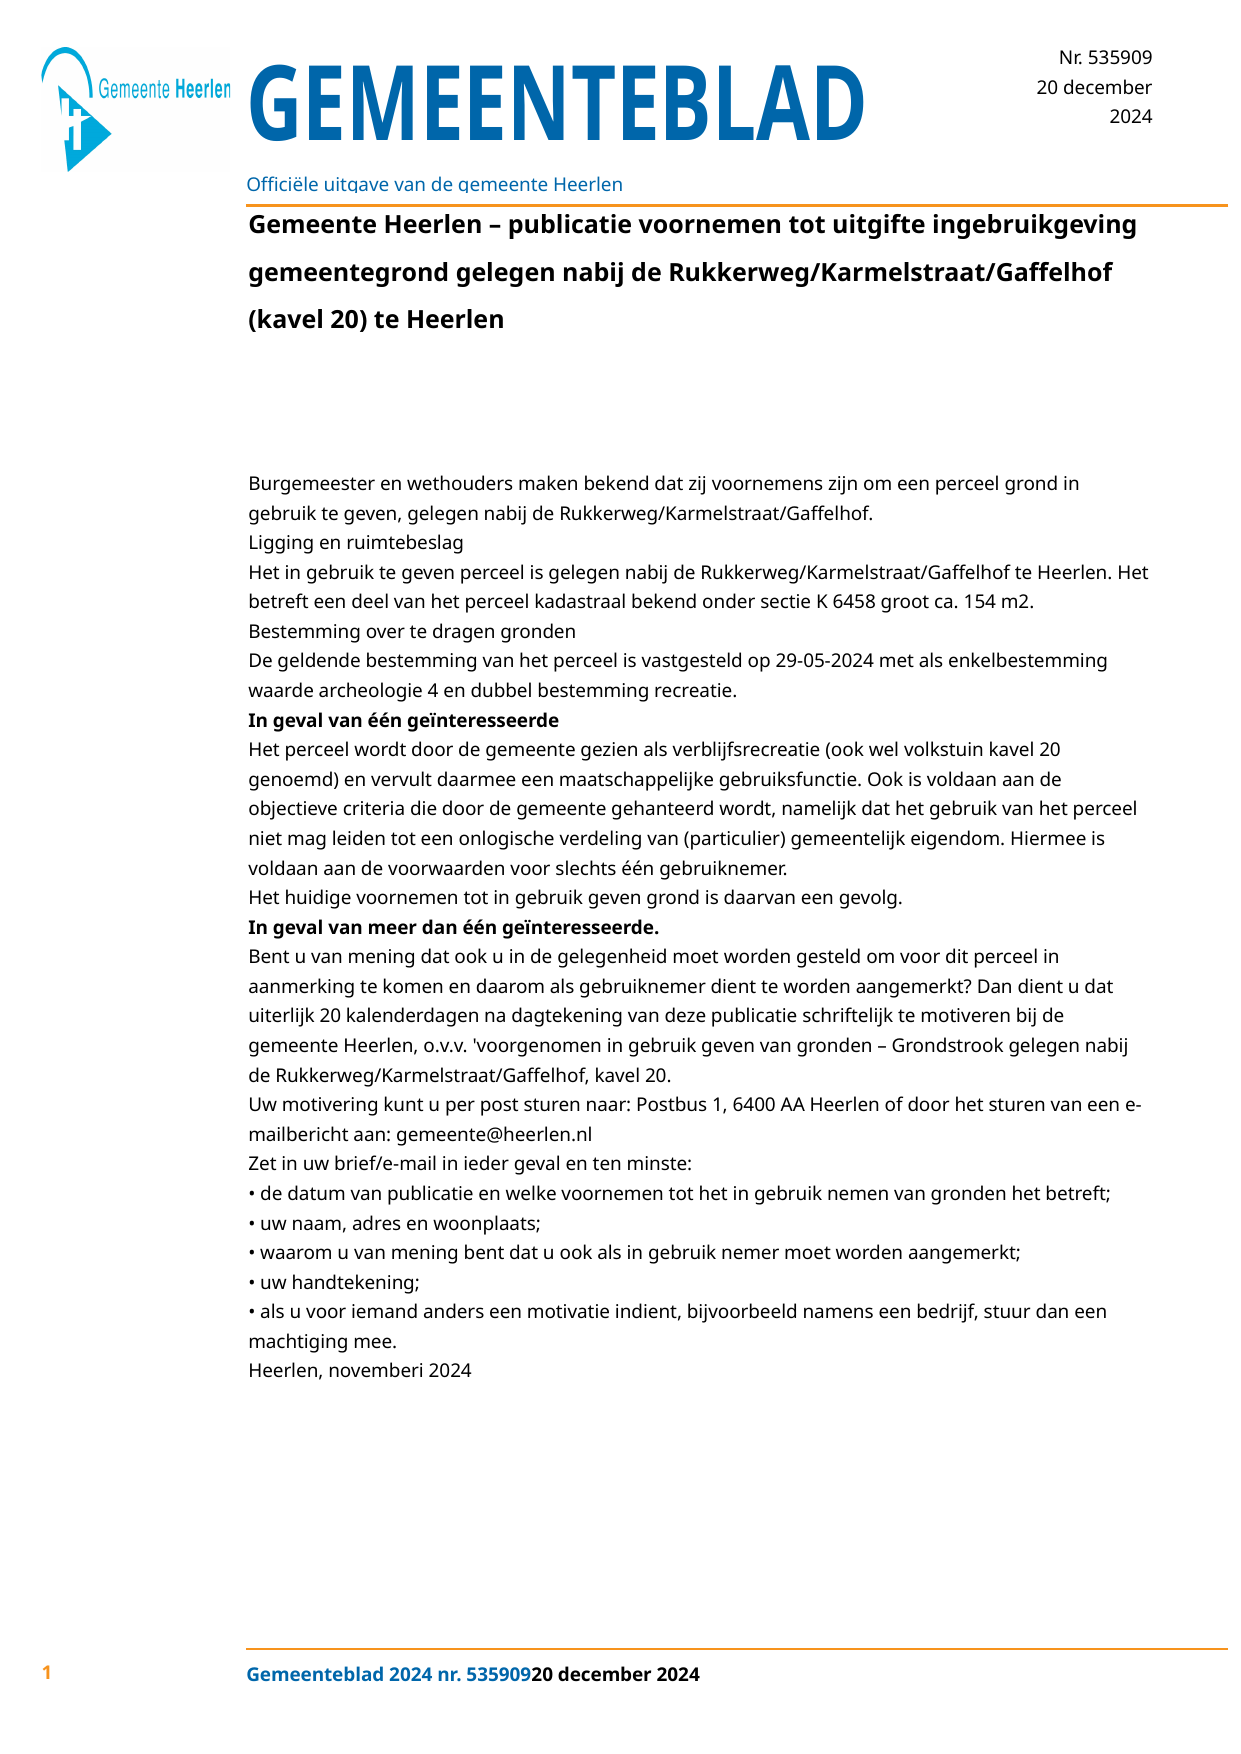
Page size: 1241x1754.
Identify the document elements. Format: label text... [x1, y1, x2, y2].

text • waarom u van mening bent dat u ook als in gebruik nemer moet worden aangemerkt; [248, 1239, 1152, 1265]
text Burgemeester en wethouders maken bekend dat zij voornemens zijn om een perceel grond in gebruik te geven, gelegen nabij de Rukkerweg/Karmelstraat/Gaffelhof. [248, 470, 1152, 525]
text • als u voor iemand anders een motivatie indient, bijvoorbeeld namens een bedrijf, stuur dan een machtiging mee. [248, 1298, 1152, 1354]
text Bestemming over te dragen gronden [248, 618, 1152, 644]
text Het huidige voornemen tot in gebruik geven grond is daarvan een gevolg. [248, 884, 1152, 910]
text • uw handtekening; [248, 1269, 1152, 1294]
text Ligging en ruimtebeslag [248, 529, 1152, 555]
text • uw naam, adres en woonplaats; [248, 1210, 1152, 1235]
picture [41, 47, 231, 172]
text Uw motivering kunt u per post sturen naar: Postbus 1, 6400 AA Heerlen of door het sturen van een e-mailbericht aan: gemeente@heerlen.nl [248, 1091, 1152, 1147]
picture [41, 47, 59, 70]
text Het perceel wordt door de gemeente gezien als verblijfsrecreatie (ook wel volkstuin kavel 20 genoemd) en vervult daarmee een maatschappelijke gebruiksfunctie. Ook is voldaan aan de objectieve criteria die door de gemeente gehanteerd wordt, namelijk dat het gebruik van het perceel niet mag leiden tot een onlogische verdeling van (particulier) gemeentelijk eigendom. Hiermee is voldaan aan de voorwaarden voor slechts één gebruiknemer. [248, 736, 1152, 880]
text Heerlen, novemberi 2024 [248, 1358, 1152, 1383]
text Zet in uw brief/e-mail in ieder geval en ten minste: [248, 1151, 1152, 1176]
text In geval van één geïnteresseerde [248, 707, 1152, 732]
text De geldende bestemming van het perceel is vastgesteld op 29-05-2024 met als enkelbestemming waarde archeologie 4 en dubbel bestemming recreatie. [248, 648, 1152, 703]
text Gemeente Heerlen – publicatie voornemen tot uitgifte ingebruikgeving gemeentegrond gelegen nabij de Rukkerweg/Karmelstraat/Gaffelhof (kavel 20) te Heerlen [248, 207, 1152, 336]
text Het in gebruik te geven perceel is gelegen nabij de Rukkerweg/Karmelstraat/Gaffelhof te Heerlen. Het betreft een deel van het perceel kadastraal bekend onder sectie K 6458 groot ca. 154 m2. [248, 559, 1152, 614]
text • de datum van publicatie en welke voornemen tot het in gebruik nemen van gronden het betreft; [248, 1180, 1152, 1206]
text Bent u van mening dat ook u in de gelegenheid moet worden gesteld om voor dit perceel in aanmerking te komen en daarom als gebruiknemer dient te worden aangemerkt? Dan dient u dat uiterlijk 20 kalenderdagen na dagtekening van deze publicatie schriftelijk te motiveren bij de gemeente Heerlen, o.v.v. 'voorgenomen in gebruik geven van gronden – Grondstrook gelegen nabij de Rukkerweg/Karmelstraat/Gaffelhof, kavel 20. [248, 943, 1152, 1087]
text In geval van meer dan één geïnteresseerde. [248, 914, 1152, 939]
